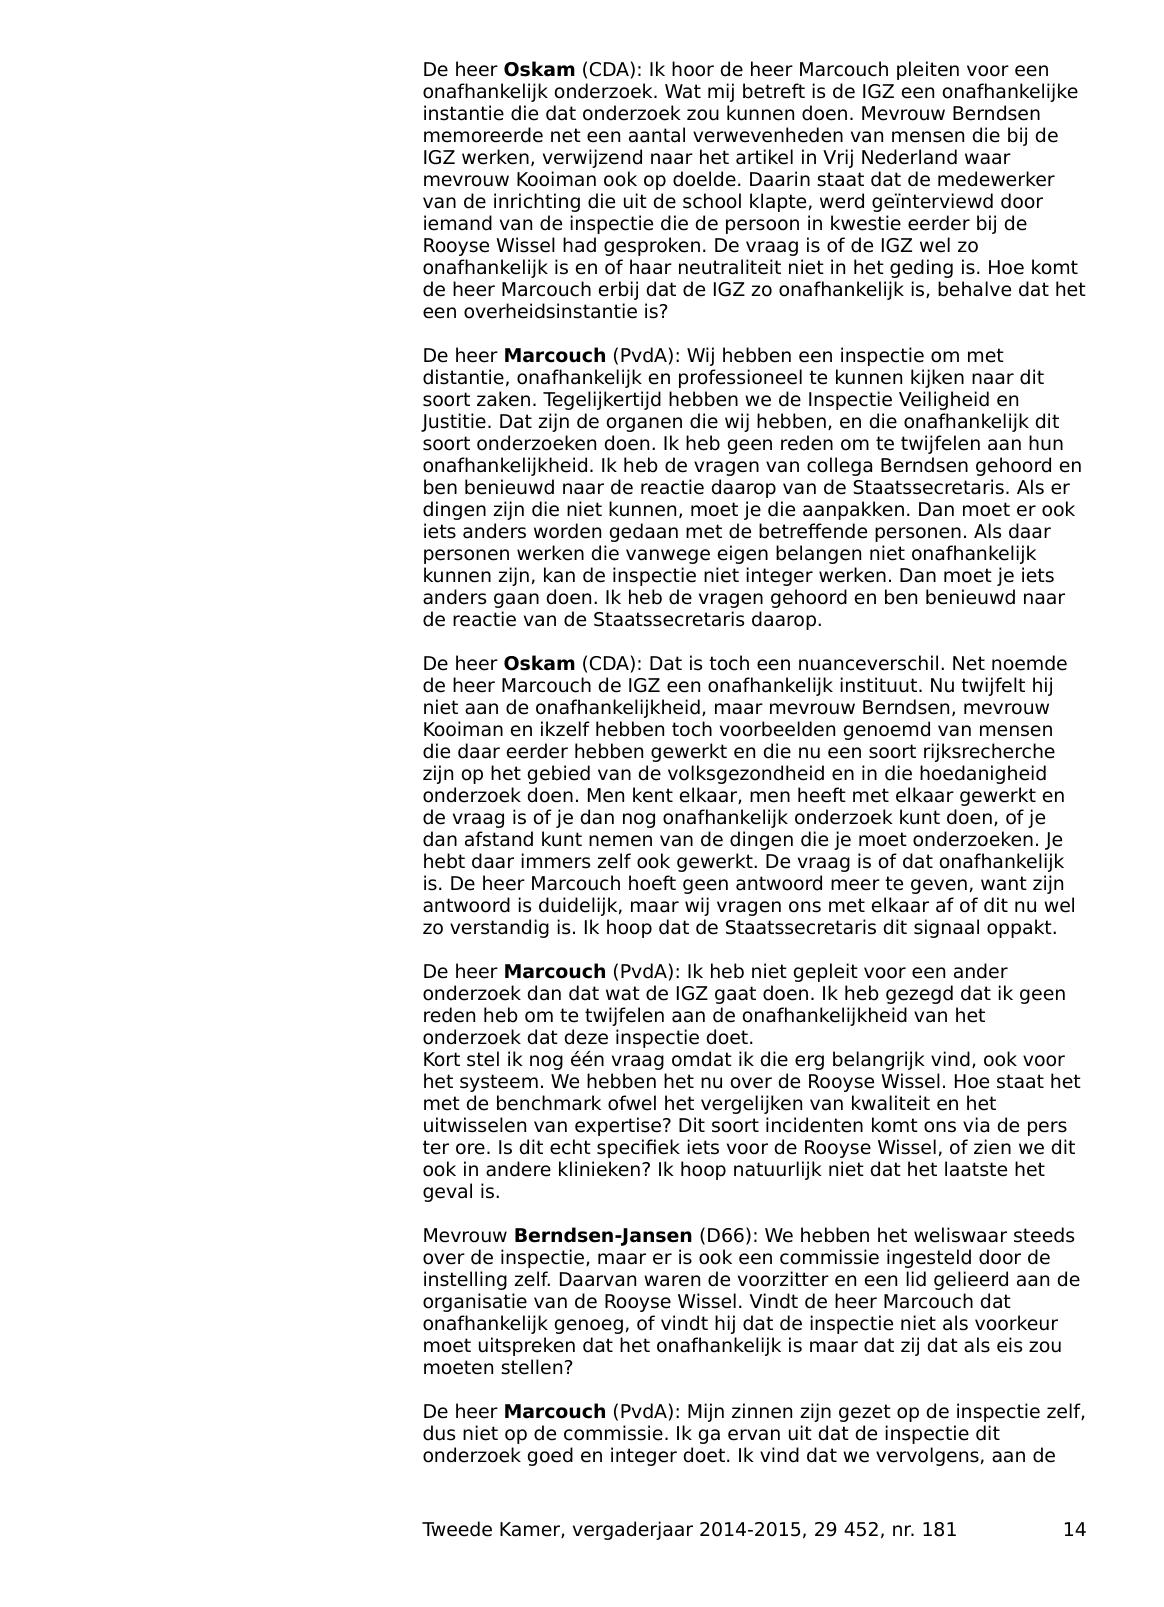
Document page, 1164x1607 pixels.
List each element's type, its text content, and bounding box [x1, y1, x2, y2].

text Mevrouw Berndsen-Jansen (D66): We hebben het weliswaar steeds over de inspectie, maar er is ook een commissie ingesteld door de instelling zelf. Daarvan waren de voorzitter en een lid gelieerd aan de organisatie van de Rooyse Wissel. Vindt de heer Marcouch dat onafhankelijk genoeg, of vindt hij dat de inspectie niet als voorkeur moet uitspreken dat het onafhankelijk is maar dat zij dat als eis zou moeten stellen? [422, 1225, 1087, 1379]
text De heer Marcouch (PvdA): Ik heb niet gepleit voor een ander onderzoek dan dat wat de IGZ gaat doen. Ik heb gezegd dat ik geen reden heb om te twijfelen aan de onafhankelijkheid van het onderzoek dat deze inspectie doet. [422, 961, 1087, 1049]
text Kort stel ik nog één vraag omdat ik die erg belangrijk vind, ook voor het systeem. We hebben het nu over de Rooyse Wissel. Hoe staat het met de benchmark ofwel het vergelijken van kwaliteit en het uitwisselen van expertise? Dit soort incidenten komt ons via de pers ter ore. Is dit echt specifiek iets voor de Rooyse Wissel, of zien we dit ook in andere klinieken? Ik hoop natuurlijk niet dat het laatste het geval is. [422, 1049, 1087, 1203]
text De heer Marcouch (PvdA): Wij hebben een inspectie om met distantie, onafhankelijk en professioneel te kunnen kijken naar dit soort zaken. Tegelijkertijd hebben we de Inspectie Veiligheid en Justitie. Dat zijn de organen die wij hebben, en die onafhankelijk dit soort onderzoeken doen. Ik heb geen reden om te twijfelen aan hun onafhankelijkheid. Ik heb de vragen van collega Berndsen gehoord en ben benieuwd naar de reactie daarop van de Staatssecretaris. Als er dingen zijn die niet kunnen, moet je die aanpakken. Dan moet er ook iets anders worden gedaan met de betreffende personen. Als daar personen werken die vanwege eigen belangen niet onafhankelijk kunnen zijn, kan de inspectie niet integer werken. Dan moet je iets anders gaan doen. Ik heb de vragen gehoord en ben benieuwd naar de reactie van de Staatssecretaris daarop. [422, 345, 1087, 631]
text De heer Marcouch (PvdA): Mijn zinnen zijn gezet op de inspectie zelf, dus niet op de commissie. Ik ga ervan uit dat de inspectie dit onderzoek goed en integer doet. Ik vind dat we vervolgens, aan de [422, 1401, 1087, 1467]
text De heer Oskam (CDA): Ik hoor de heer Marcouch pleiten voor een onafhankelijk onderzoek. Wat mij betreft is de IGZ een onafhankelijke instantie die dat onderzoek zou kunnen doen. Mevrouw Berndsen memoreerde net een aantal verwevenheden van mensen die bij de IGZ werken, verwijzend naar het artikel in Vrij Nederland waar mevrouw Kooiman ook op doelde. Daarin staat dat de medewerker van de inrichting die uit de school klapte, werd geïnterviewd door iemand van de inspectie die de persoon in kwestie eerder bij de Rooyse Wissel had gesproken. De vraag is of de IGZ wel zo onafhankelijk is en of haar neutraliteit niet in het geding is. Hoe komt de heer Marcouch erbij dat de IGZ zo onafhankelijk is, behalve dat het een overheidsinstantie is? [422, 59, 1087, 323]
text De heer Oskam (CDA): Dat is toch een nuanceverschil. Net noemde de heer Marcouch de IGZ een onafhankelijk instituut. Nu twijfelt hij niet aan de onafhankelijkheid, maar mevrouw Berndsen, mevrouw Kooiman en ikzelf hebben toch voorbeelden genoemd van mensen die daar eerder hebben gewerkt en die nu een soort rijksrecherche zijn op het gebied van de volksgezondheid en in die hoedanigheid onderzoek doen. Men kent elkaar, men heeft met elkaar gewerkt en de vraag is of je dan nog onafhankelijk onderzoek kunt doen, of je dan afstand kunt nemen van de dingen die je moet onderzoeken. Je hebt daar immers zelf ook gewerkt. De vraag is of dat onafhankelijk is. De heer Marcouch hoeft geen antwoord meer te geven, want zijn antwoord is duidelijk, maar wij vragen ons met elkaar af of dit nu wel zo verstandig is. Ik hoop dat de Staatssecretaris dit signaal oppakt. [422, 653, 1087, 939]
